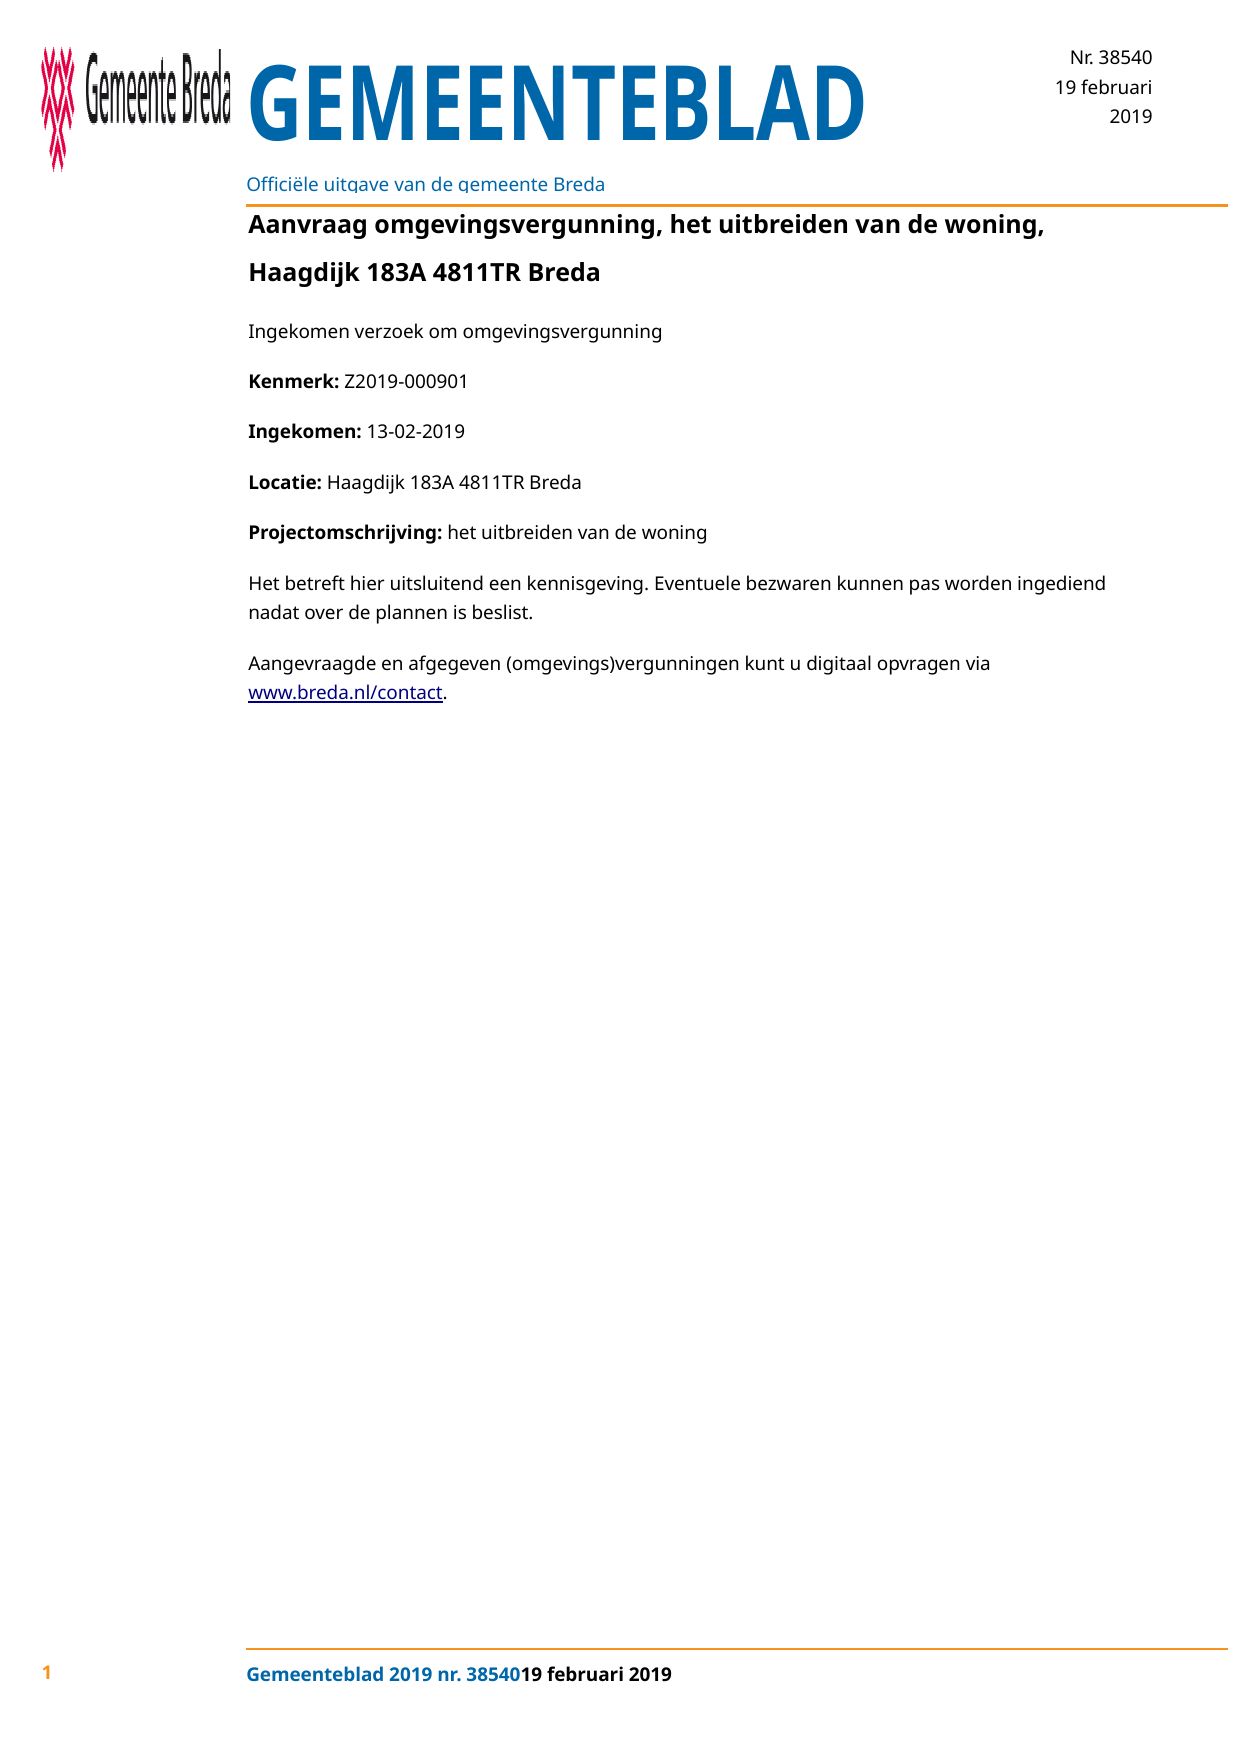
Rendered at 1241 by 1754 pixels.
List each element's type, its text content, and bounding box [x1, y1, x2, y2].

text Projectomschrijving: het uitbreiden van de woning [248, 519, 1152, 545]
text Ingekomen verzoek om omgevingsvergunning [248, 318, 1152, 344]
text Ingekomen: 13-02-2019 [248, 419, 1152, 444]
text Aanvraag omgevingsvergunning, het uitbreiden van de woning, Haagdijk 183A 4811TR Breda [248, 207, 1152, 288]
picture [41, 47, 231, 172]
text Het betreft hier uitsluitend een kennisgeving. Eventuele bezwaren kunnen pas worden ingediend nadat over de plannen is beslist. [248, 570, 1152, 625]
text Locatie: Haagdijk 183A 4811TR Breda [248, 469, 1152, 495]
text Kenmerk: Z2019-000901 [248, 368, 1152, 394]
text Aangevraagde en afgegeven (omgevings)vergunningen kunt u digitaal opvragen via www.breda.nl/contact. [248, 650, 1152, 705]
